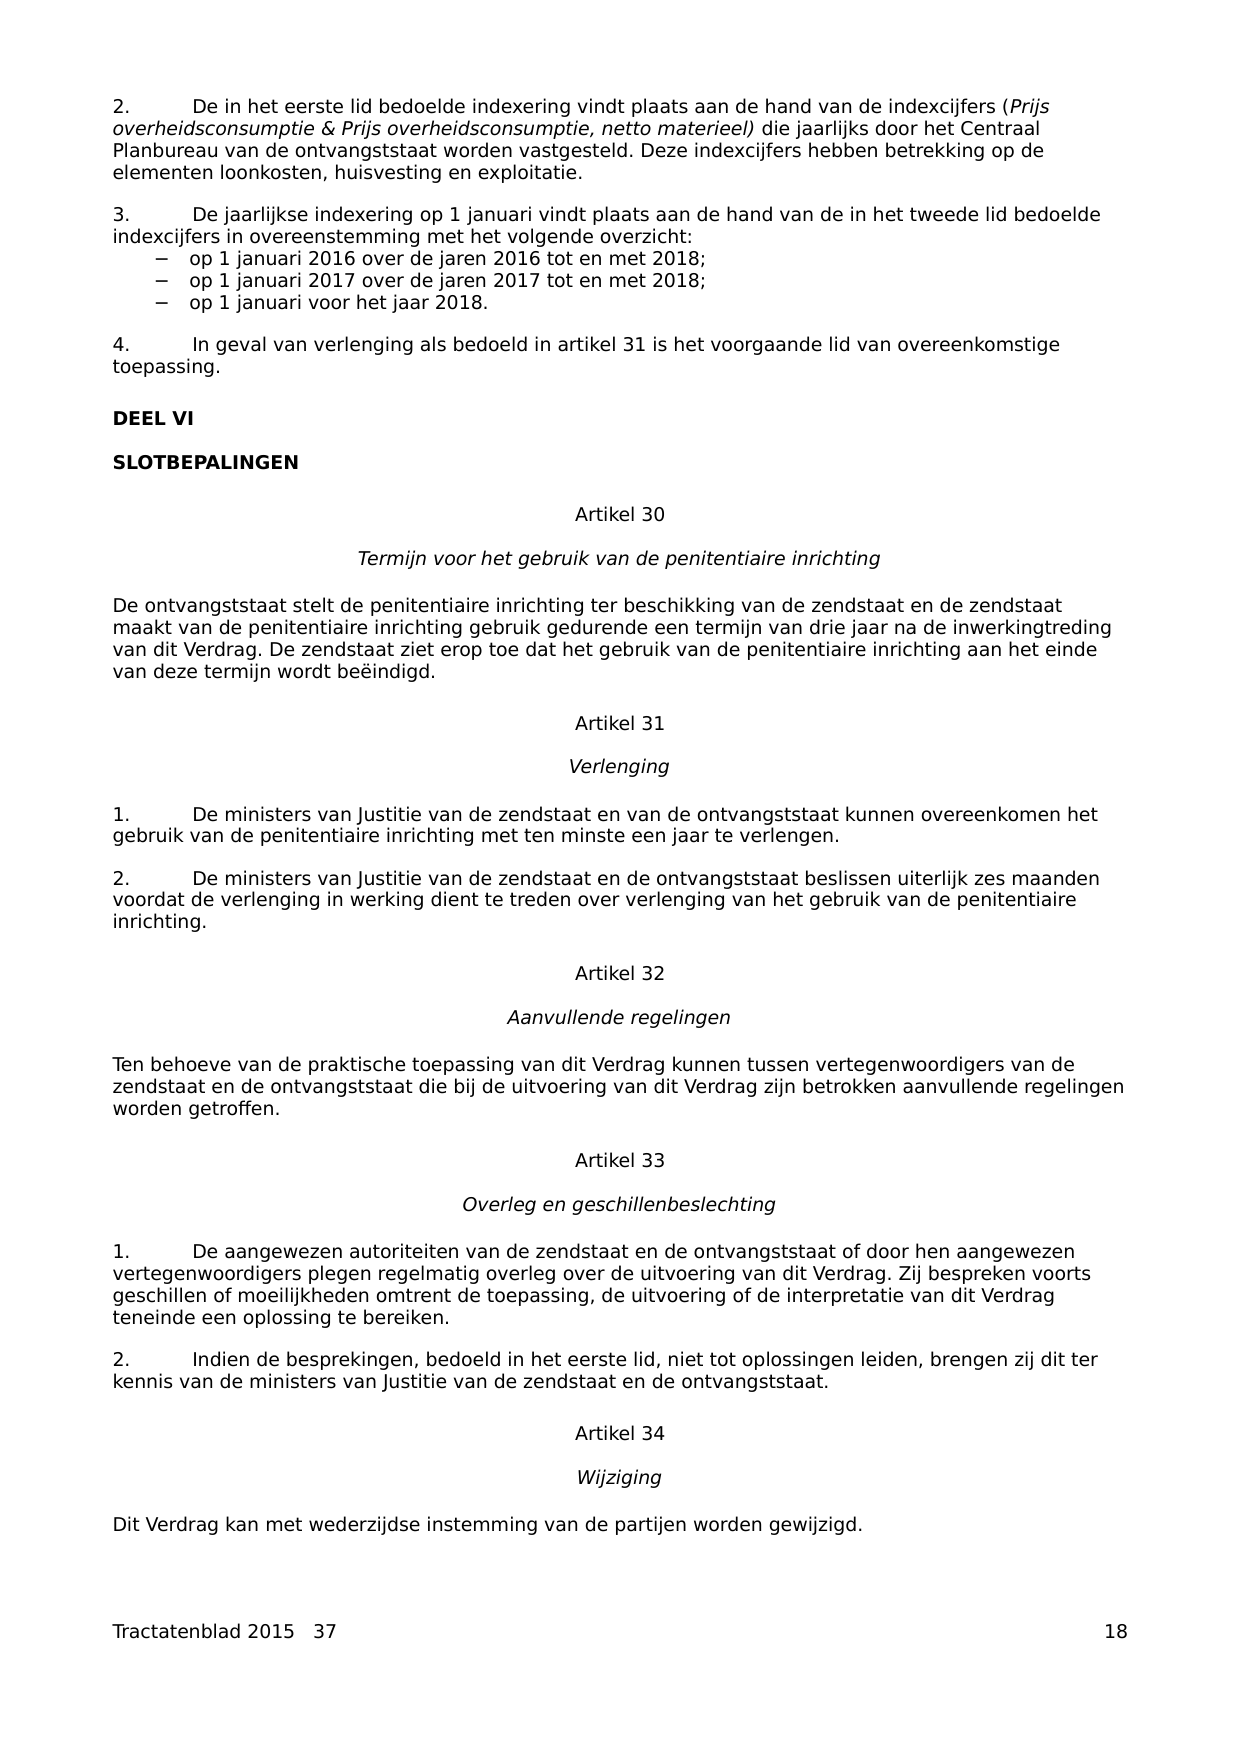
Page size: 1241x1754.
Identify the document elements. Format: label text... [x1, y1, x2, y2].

text De ontvangststaat stelt de penitentiaire inrichting ter beschikking van de zendstaat en de zendstaat maakt van de penitentiaire inrichting gebruik gedurende een termijn van drie jaar na de inwerkingtreding van dit Verdrag. De zendstaat ziet erop toe dat het gebruik van de penitentiaire inrichting aan het einde van deze termijn wordt beëindigd. [112, 594, 1128, 682]
text 1. De aangewezen autoriteiten van de zendstaat en de ontvangststaat of door hen aangewezen vertegenwoordigers plegen regelmatig overleg over de uitvoering van dit Verdrag. Zij bespreken voorts geschillen of moeilijkheden omtrent de toepassing, de uitvoering of de interpretatie van dit Verdrag teneinde een oplossing te bereiken. [112, 1241, 1128, 1329]
subtitle Artikel 31 Verlenging [112, 712, 1128, 778]
text 2. De in het eerste lid bedoelde indexering vindt plaats aan de hand van de indexcijfers (Prijs overheidsconsumptie & Prijs overheidsconsumptie, netto materieel) die jaarlijks door het Centraal Planbureau van de ontvangststaat worden vastgesteld. Deze indexcijfers hebben betrekking op de elementen loonkosten, huisvesting en exploitatie. [112, 96, 1128, 184]
subtitle DEEL VI SLOTBEPALINGEN [112, 408, 1128, 474]
text 2. De ministers van Justitie van de zendstaat en de ontvangststaat beslissen uiterlijk zes maanden voordat de verlenging in werking dient te treden over verlenging van het gebruik van de penitentiaire inrichting. [112, 867, 1128, 933]
text Ten behoeve van de praktische toepassing van dit Verdrag kunnen tussen vertegenwoordigers van de zendstaat en de ontvangststaat die bij de uitvoering van dit Verdrag zijn betrokken aanvullende regelingen worden getroffen. [112, 1054, 1128, 1120]
subtitle Artikel 34 Wijziging [112, 1423, 1128, 1489]
text 1. De ministers van Justitie van de zendstaat en van de ontvangststaat kunnen overeenkomen het gebruik van de penitentiaire inrichting met ten minste een jaar te verlengen. [112, 803, 1128, 847]
text − op 1 januari 2016 over de jaren 2016 tot en met 2018; [153, 248, 1128, 270]
subtitle Artikel 32 Aanvullende regelingen [112, 963, 1128, 1029]
subtitle Artikel 30 Termijn voor het gebruik van de penitentiaire inrichting [112, 504, 1128, 569]
text 3. De jaarlijkse indexering op 1 januari vindt plaats aan de hand van de in het tweede lid bedoelde indexcijfers in overeenstemming met het volgende overzicht: [112, 204, 1128, 248]
text 2. Indien de besprekingen, bedoeld in het eerste lid, niet tot oplossingen leiden, brengen zij dit ter kennis van de ministers van Justitie van de zendstaat en de ontvangststaat. [112, 1349, 1128, 1393]
text Dit Verdrag kan met wederzijdse instemming van de partijen worden gewijzigd. [112, 1514, 1128, 1536]
text 4. In geval van verlenging als bedoeld in artikel 31 is het voorgaande lid van overeenkomstige toepassing. [112, 334, 1128, 378]
subtitle Artikel 33 Overleg en geschillenbeslechting [112, 1150, 1128, 1216]
text − op 1 januari voor het jaar 2018. [153, 292, 1128, 314]
text − op 1 januari 2017 over de jaren 2017 tot en met 2018; [153, 270, 1128, 292]
